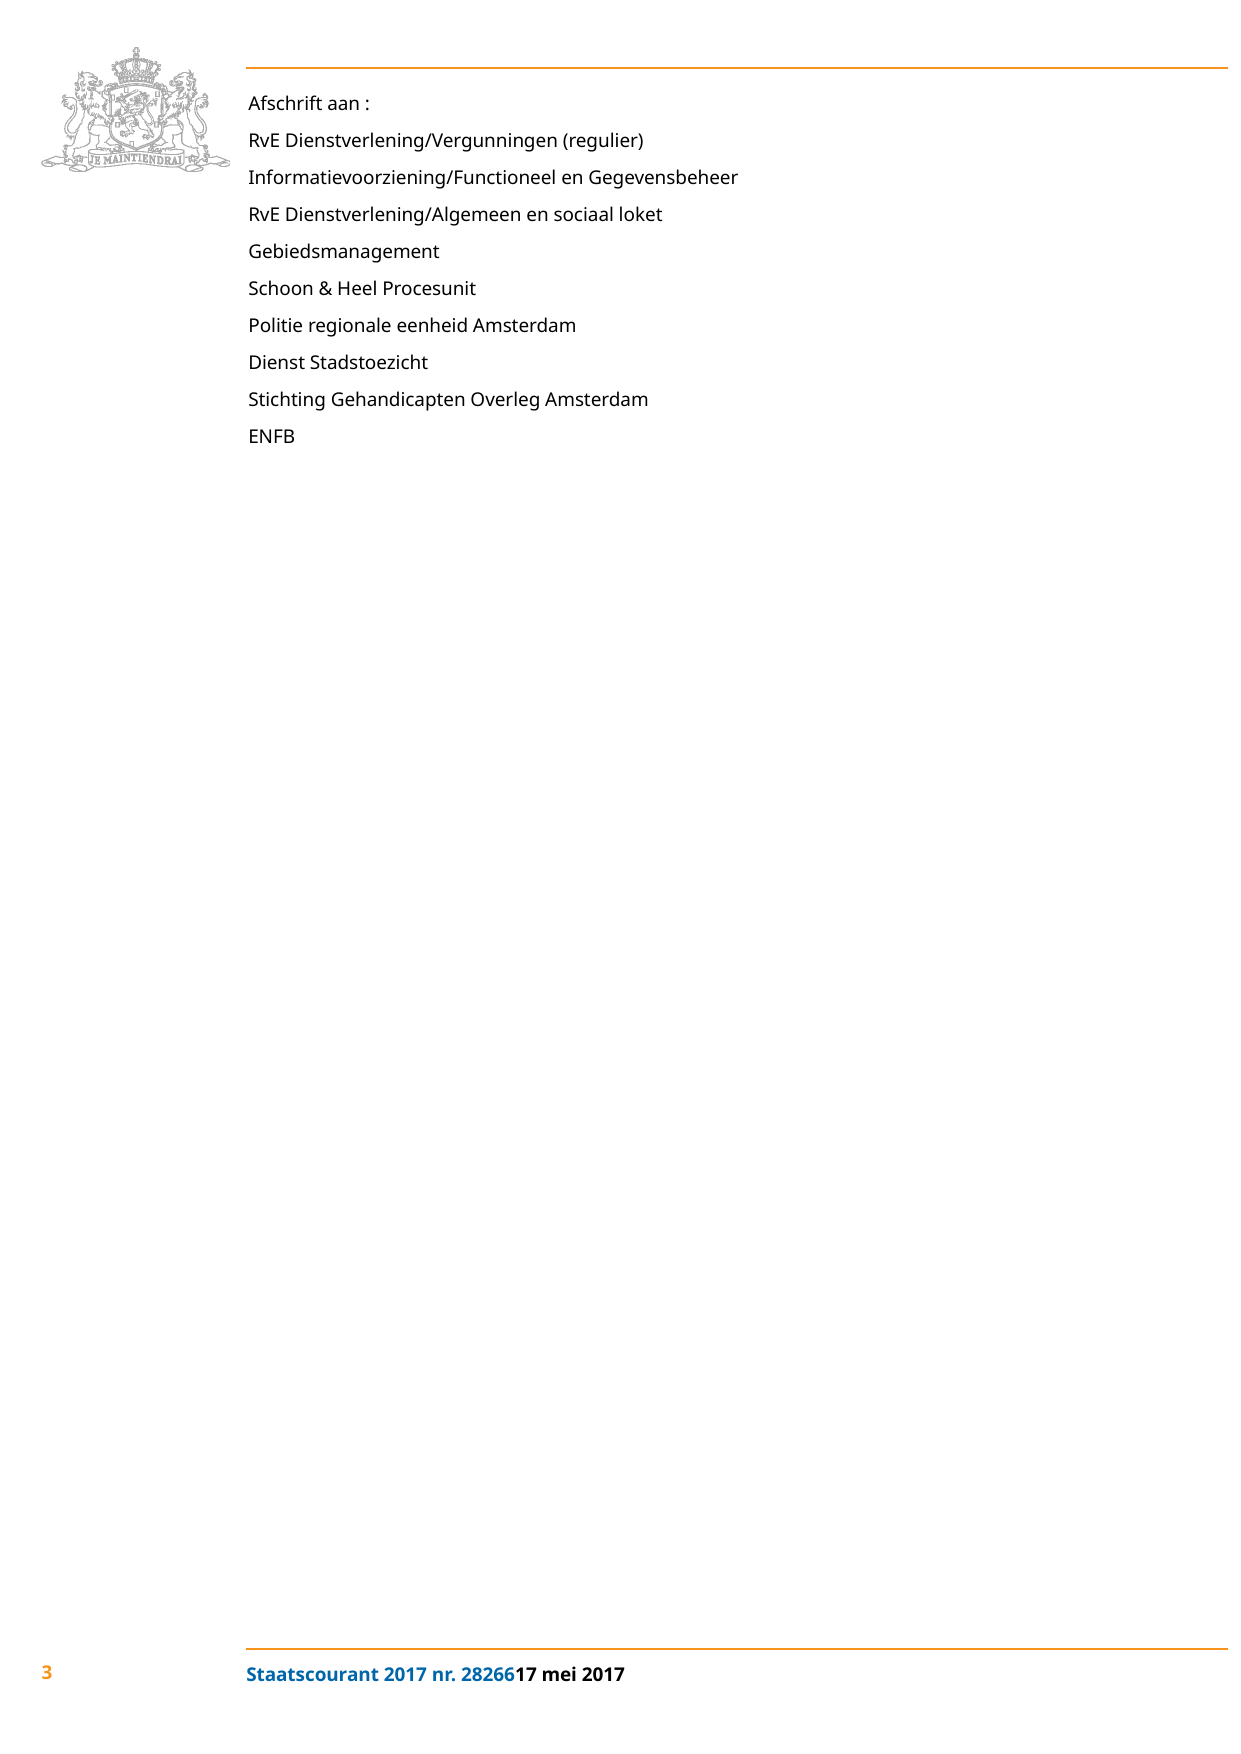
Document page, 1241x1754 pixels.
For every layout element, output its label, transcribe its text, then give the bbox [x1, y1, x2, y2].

text Schoon & Heel Procesunit [248, 280, 1152, 299]
text Gebiedsmanagement [248, 243, 1152, 262]
text Dienst Stadstoezicht [248, 354, 1152, 373]
text Stichting Gehandicapten Overleg Amsterdam [248, 391, 1152, 410]
text Informatievoorziening/Functioneel en Gegevensbeheer [248, 169, 1152, 188]
text RvE Dienstverlening/Vergunningen (regulier) [248, 132, 1152, 151]
text RvE Dienstverlening/Algemeen en sociaal loket [248, 206, 1152, 225]
text ENFB [248, 428, 1152, 447]
picture [41, 47, 231, 172]
text Afschrift aan : [248, 95, 1152, 114]
text Politie regionale eenheid Amsterdam [248, 317, 1152, 336]
